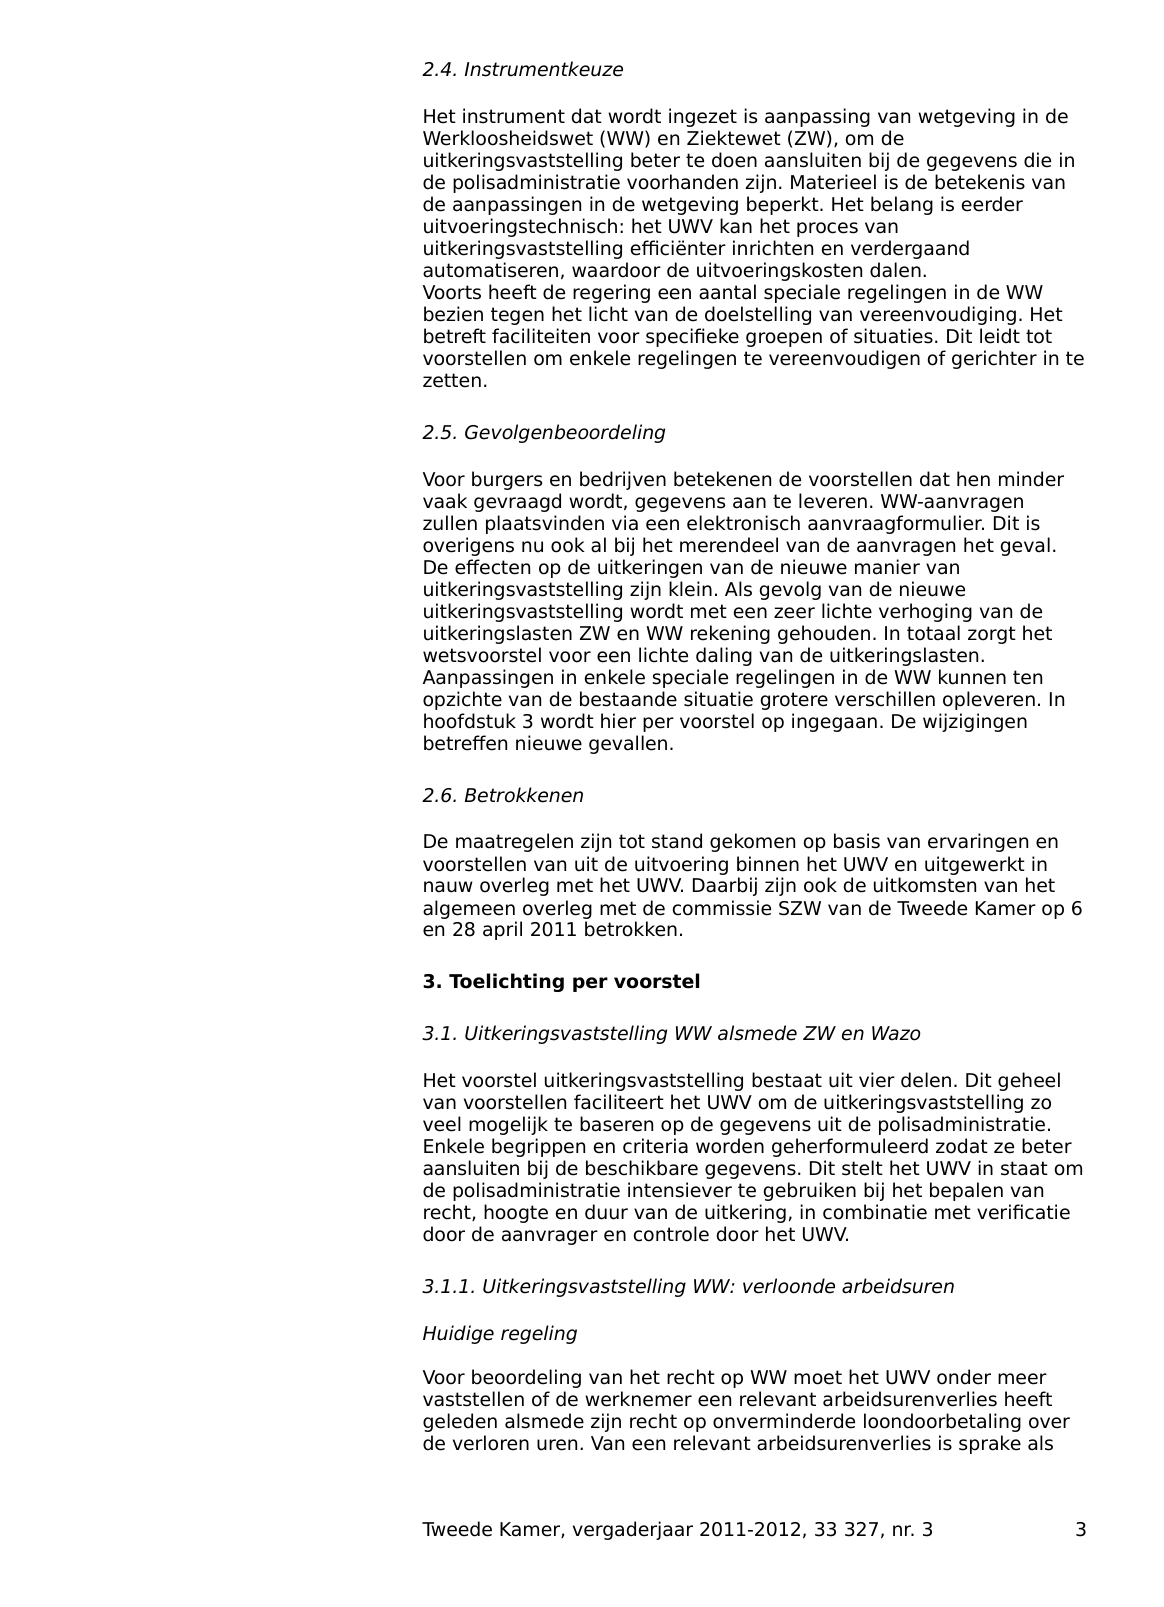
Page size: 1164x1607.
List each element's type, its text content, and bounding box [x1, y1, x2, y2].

subtitle 2.5. Gevolgenbeoordeling [422, 422, 1087, 444]
text De maatregelen zijn tot stand gekomen op basis van ervaringen en voorstellen van uit de uitvoering binnen het UWV en uitgewerkt in nauw overleg met het UWV. Daarbij zijn ook de uitkomsten van het algemeen overleg met de commissie SZW van de Tweede Kamer op 6 en 28 april 2011 betrokken. [422, 831, 1087, 941]
subtitle 2.4. Instrumentkeuze [422, 59, 1087, 81]
text Voor beoordeling van het recht op WW moet het UWV onder meer vaststellen of de werknemer een relevant arbeidsurenverlies heeft geleden alsmede zijn recht op onverminderde loondoorbetaling over de verloren uren. Van een relevant arbeidsurenverlies is sprake als [422, 1367, 1087, 1455]
text Voorts heeft de regering een aantal speciale regelingen in de WW bezien tegen het licht van de doelstelling van vereenvoudiging. Het betreft faciliteiten voor specifieke groepen of situaties. Dit leidt tot voorstellen om enkele regelingen te vereenvoudigen of gerichter in te zetten. [422, 282, 1087, 392]
subtitle 2.6. Betrokkenen [422, 784, 1087, 806]
text Voor burgers en bedrijven betekenen de voorstellen dat hen minder vaak gevraagd wordt, gegevens aan te leveren. WW-aanvragen zullen plaatsvinden via een elektronisch aanvraagformulier. Dit is overigens nu ook al bij het merendeel van de aanvragen het geval. De effecten op de uitkeringen van de nieuwe manier van uitkeringsvaststelling zijn klein. Als gevolg van de nieuwe uitkeringsvaststelling wordt met een zeer lichte verhoging van de uitkeringslasten ZW en WW rekening gehouden. In totaal zorgt het wetsvoorstel voor een lichte daling van de uitkeringslasten. Aanpassingen in enkele speciale regelingen in de WW kunnen ten opzichte van de bestaande situatie grotere verschillen opleveren. In hoofdstuk 3 wordt hier per voorstel op ingegaan. De wijzigingen betreffen nieuwe gevallen. [422, 469, 1087, 754]
text Het voorstel uitkeringsvaststelling bestaat uit vier delen. Dit geheel van voorstellen faciliteert het UWV om de uitkeringsvaststelling zo veel mogelijk te baseren op de gegevens uit de polisadministratie. Enkele begrippen en criteria worden geherformuleerd zodat ze beter aansluiten bij de beschikbare gegevens. Dit stelt het UWV in staat om de polisadministratie intensiever te gebruiken bij het bepalen van recht, hoogte en duur van de uitkering, in combinatie met verificatie door de aanvrager en controle door het UWV. [422, 1070, 1087, 1246]
subtitle 3.1.1. Uitkeringsvaststelling WW: verloonde arbeidsuren [422, 1276, 1087, 1298]
subtitle Huidige regeling [422, 1323, 1087, 1345]
subtitle 3.1. Uitkeringsvaststelling WW alsmede ZW en Wazo [422, 1023, 1087, 1045]
text Het instrument dat wordt ingezet is aanpassing van wetgeving in de Werkloosheidswet (WW) en Ziektewet (ZW), om de uitkeringsvaststelling beter te doen aansluiten bij de gegevens die in de polisadministratie voorhanden zijn. Materieel is de betekenis van de aanpassingen in de wetgeving beperkt. Het belang is eerder uitvoeringstechnisch: het UWV kan het proces van uitkeringsvaststelling efficiënter inrichten en verdergaand automatiseren, waardoor de uitvoeringskosten dalen. [422, 106, 1087, 282]
subtitle 3. Toelichting per voorstel [422, 971, 1087, 993]
